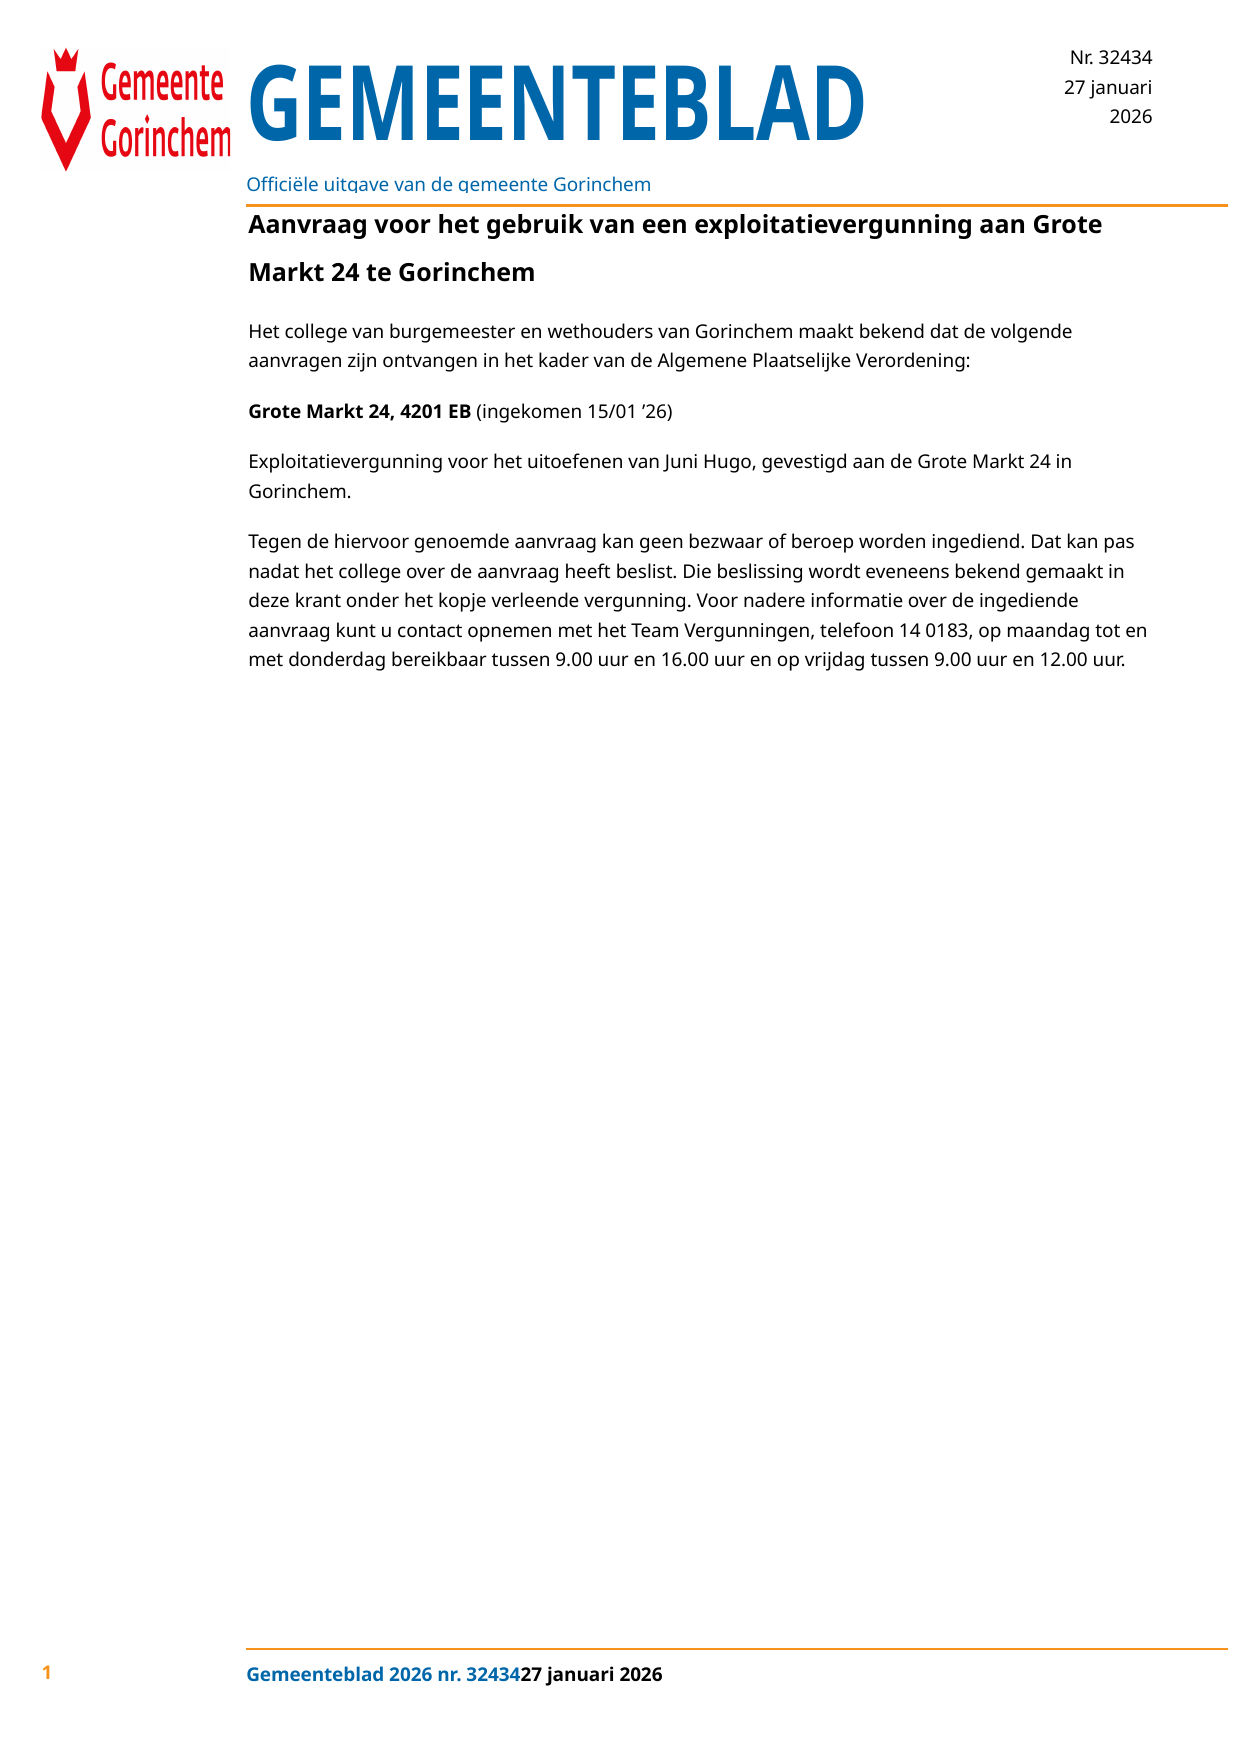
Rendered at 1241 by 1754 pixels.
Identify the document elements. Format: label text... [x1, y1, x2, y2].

text Aanvraag voor het gebruik van een exploitatievergunning aan Grote Markt 24 te Gorinchem [248, 207, 1152, 288]
text Tegen de hiervoor genoemde aanvraag kan geen bezwaar of beroep worden ingediend. Dat kan pas nadat het college over de aanvraag heeft beslist. Die beslissing wordt eveneens bekend gemaakt in deze krant onder het kopje verleende vergunning. Voor nadere informatie over de ingediende aanvraag kunt u contact opnemen met het Team Vergunningen, telefoon 14 0183, op maandag tot en met donderdag bereikbaar tussen 9.00 uur en 16.00 uur en op vrijdag tussen 9.00 uur en 12.00 uur. [248, 528, 1152, 672]
text Exploitatievergunning voor het uitoefenen van Juni Hugo, gevestigd aan de Grote Markt 24 in Gorinchem. [248, 448, 1152, 504]
picture [41, 47, 231, 172]
text Grote Markt 24, 4201 EB (ingekomen 15/01 ’26) [248, 398, 1152, 424]
text Het college van burgemeester en wethouders van Gorinchem maakt bekend dat de volgende aanvragen zijn ontvangen in het kader van de Algemene Plaatselijke Verordening: [248, 318, 1152, 373]
